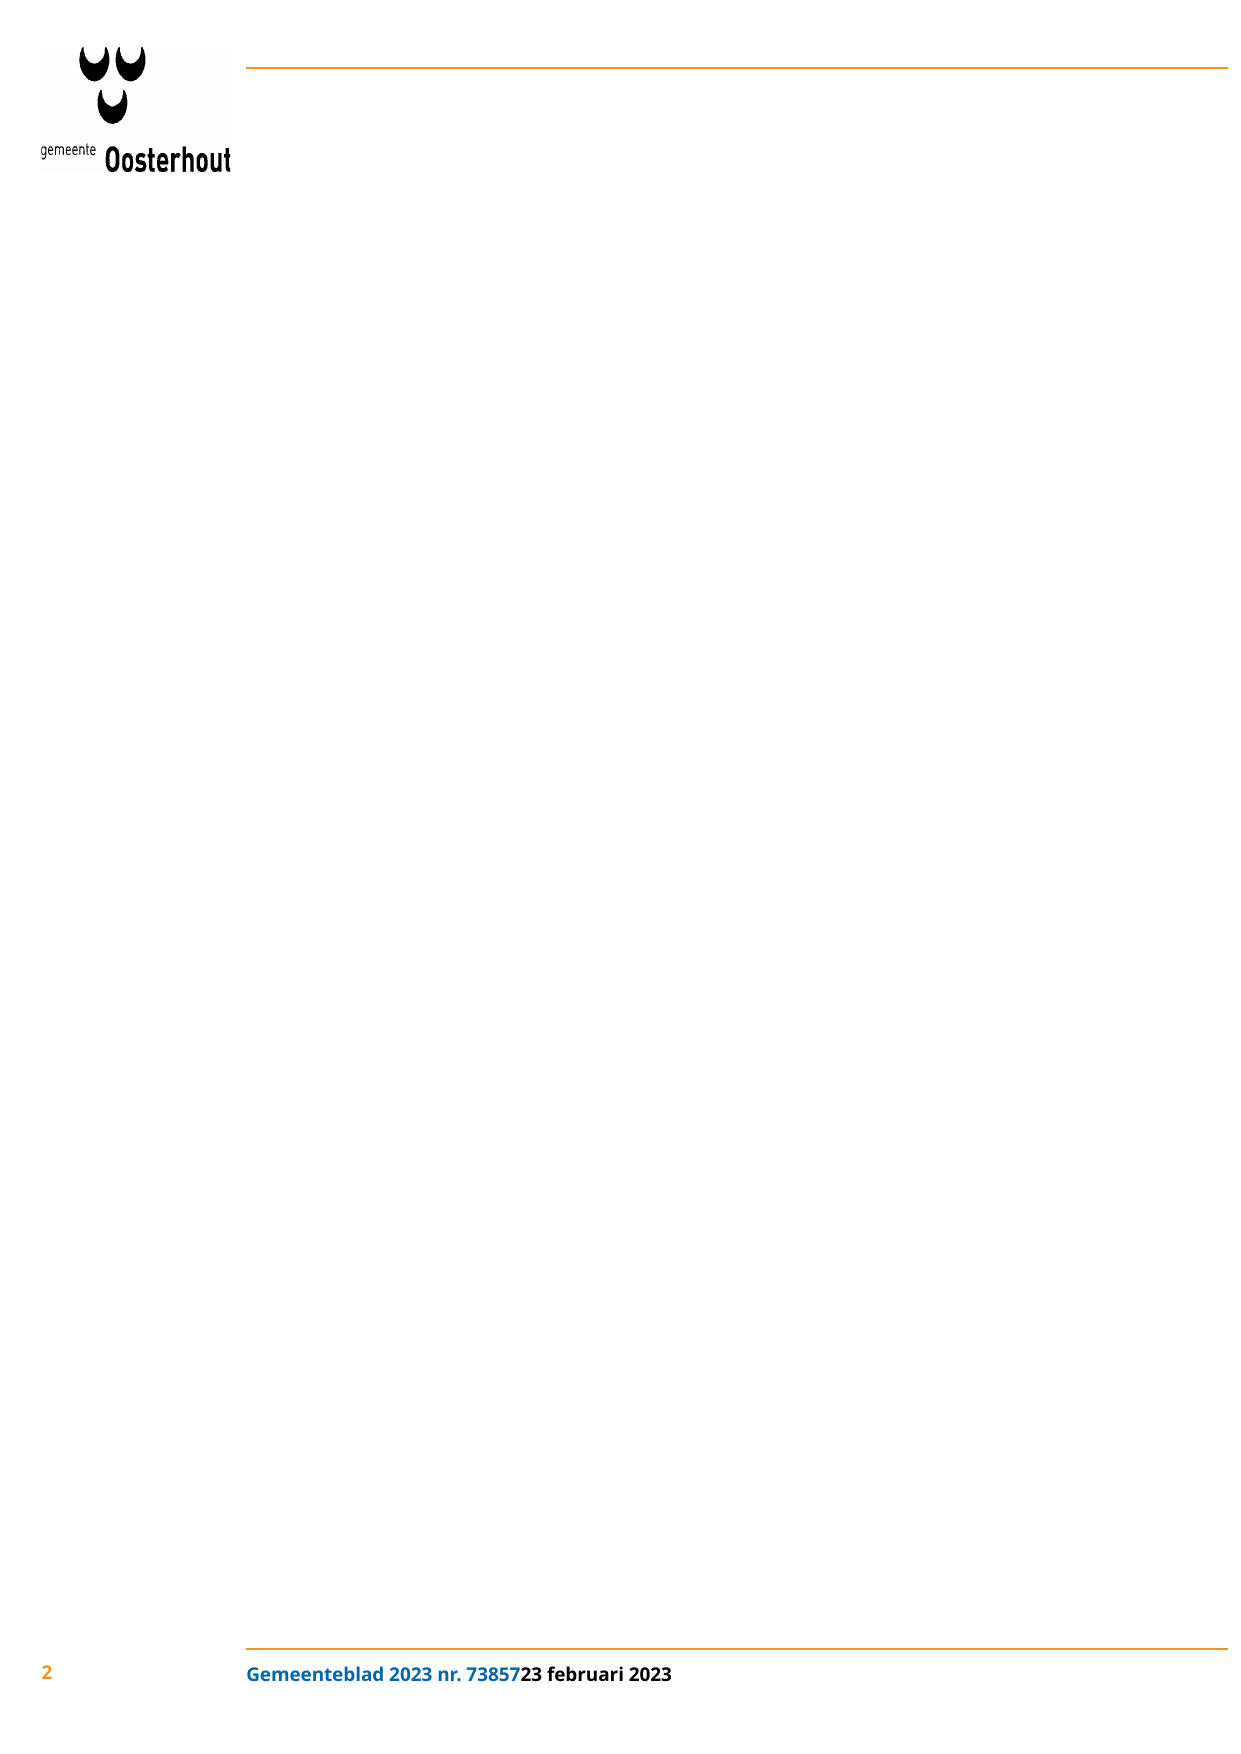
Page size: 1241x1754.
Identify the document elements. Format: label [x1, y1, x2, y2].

picture [41, 47, 231, 172]
